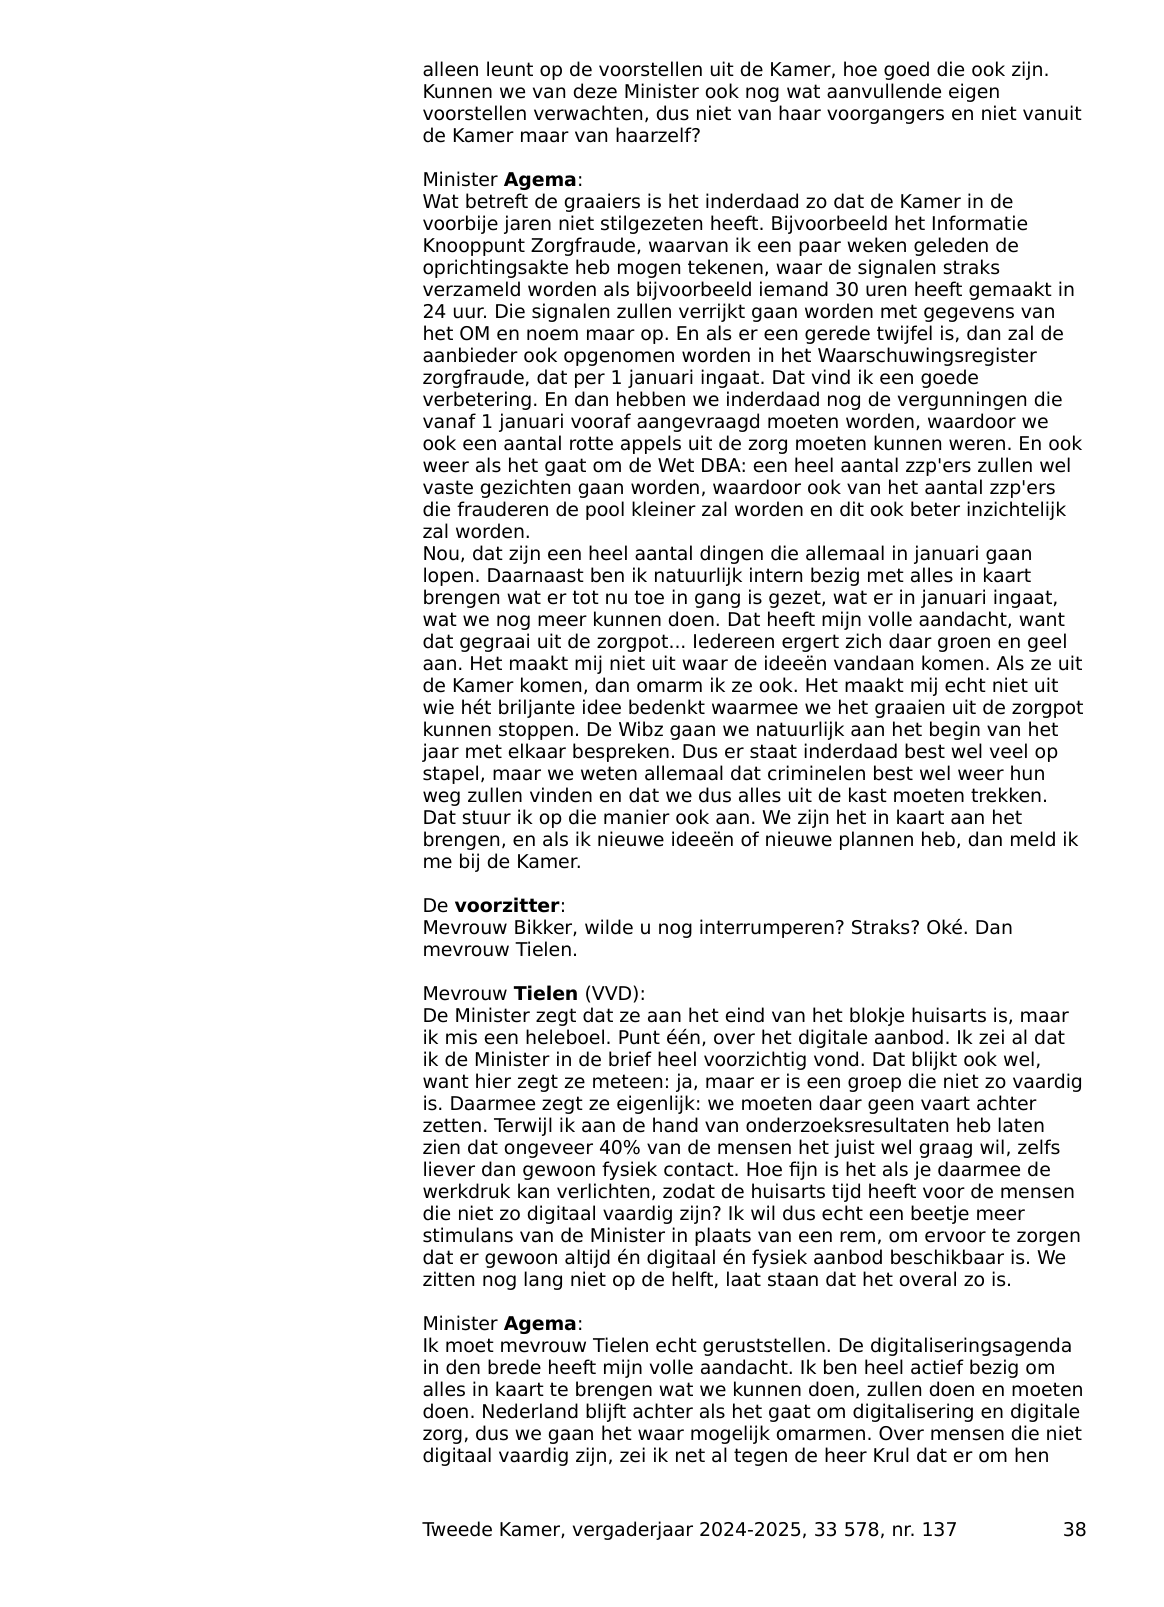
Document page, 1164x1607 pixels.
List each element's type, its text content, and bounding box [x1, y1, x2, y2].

text Wat betreft de graaiers is het inderdaad zo dat de Kamer in de voorbije jaren niet stilgezeten heeft. Bijvoorbeeld het Informatie Knooppunt Zorgfraude, waarvan ik een paar weken geleden de oprichtingsakte heb mogen tekenen, waar de signalen straks verzameld worden als bijvoorbeeld iemand 30 uren heeft gemaakt in 24 uur. Die signalen zullen verrijkt gaan worden met gegevens van het OM en noem maar op. En als er een gerede twijfel is, dan zal de aanbieder ook opgenomen worden in het Waarschuwingsregister zorgfraude, dat per 1 januari ingaat. Dat vind ik een goede verbetering. En dan hebben we inderdaad nog de vergunningen die vanaf 1 januari vooraf aangevraagd moeten worden, waardoor we ook een aantal rotte appels uit de zorg moeten kunnen weren. En ook weer als het gaat om de Wet DBA: een heel aantal zzp'ers zullen wel vaste gezichten gaan worden, waardoor ook van het aantal zzp'ers die frauderen de pool kleiner zal worden en dit ook beter inzichtelijk zal worden. [422, 191, 1087, 543]
text Minister Agema: [422, 1313, 1087, 1335]
text Mevrouw Bikker, wilde u nog interrumperen? Straks? Oké. Dan mevrouw Tielen. [422, 917, 1087, 961]
text Ik moet mevrouw Tielen echt geruststellen. De digitaliseringsagenda in den brede heeft mijn volle aandacht. Ik ben heel actief bezig om alles in kaart te brengen wat we kunnen doen, zullen doen en moeten doen. Nederland blijft achter als het gaat om digitalisering en digitale zorg, dus we gaan het waar mogelijk omarmen. Over mensen die niet digitaal vaardig zijn, zei ik net al tegen de heer Krul dat er om hen [422, 1335, 1087, 1467]
text alleen leunt op de voorstellen uit de Kamer, hoe goed die ook zijn. Kunnen we van deze Minister ook nog wat aanvullende eigen voorstellen verwachten, dus niet van haar voorgangers en niet vanuit de Kamer maar van haarzelf? [422, 59, 1087, 147]
text Mevrouw Tielen (VVD): [422, 983, 1087, 1005]
text Minister Agema: [422, 169, 1087, 191]
text De Minister zegt dat ze aan het eind van het blokje huisarts is, maar ik mis een heleboel. Punt één, over het digitale aanbod. Ik zei al dat ik de Minister in de brief heel voorzichtig vond. Dat blijkt ook wel, want hier zegt ze meteen: ja, maar er is een groep die niet zo vaardig is. Daarmee zegt ze eigenlijk: we moeten daar geen vaart achter zetten. Terwijl ik aan de hand van onderzoeksresultaten heb laten zien dat ongeveer 40% van de mensen het juist wel graag wil, zelfs liever dan gewoon fysiek contact. Hoe fijn is het als je daarmee de werkdruk kan verlichten, zodat de huisarts tijd heeft voor de mensen die niet zo digitaal vaardig zijn? Ik wil dus echt een beetje meer stimulans van de Minister in plaats van een rem, om ervoor te zorgen dat er gewoon altijd én digitaal én fysiek aanbod beschikbaar is. We zitten nog lang niet op de helft, laat staan dat het overal zo is. [422, 1005, 1087, 1291]
text Nou, dat zijn een heel aantal dingen die allemaal in januari gaan lopen. Daarnaast ben ik natuurlijk intern bezig met alles in kaart brengen wat er tot nu toe in gang is gezet, wat er in januari ingaat, wat we nog meer kunnen doen. Dat heeft mijn volle aandacht, want dat gegraai uit de zorgpot... Iedereen ergert zich daar groen en geel aan. Het maakt mij niet uit waar de ideeën vandaan komen. Als ze uit de Kamer komen, dan omarm ik ze ook. Het maakt mij echt niet uit wie hét briljante idee bedenkt waarmee we het graaien uit de zorgpot kunnen stoppen. De Wibz gaan we natuurlijk aan het begin van het jaar met elkaar bespreken. Dus er staat inderdaad best wel veel op stapel, maar we weten allemaal dat criminelen best wel weer hun weg zullen vinden en dat we dus alles uit de kast moeten trekken. Dat stuur ik op die manier ook aan. We zijn het in kaart aan het brengen, en als ik nieuwe ideeën of nieuwe plannen heb, dan meld ik me bij de Kamer. [422, 543, 1087, 872]
text De voorzitter: [422, 895, 1087, 917]
